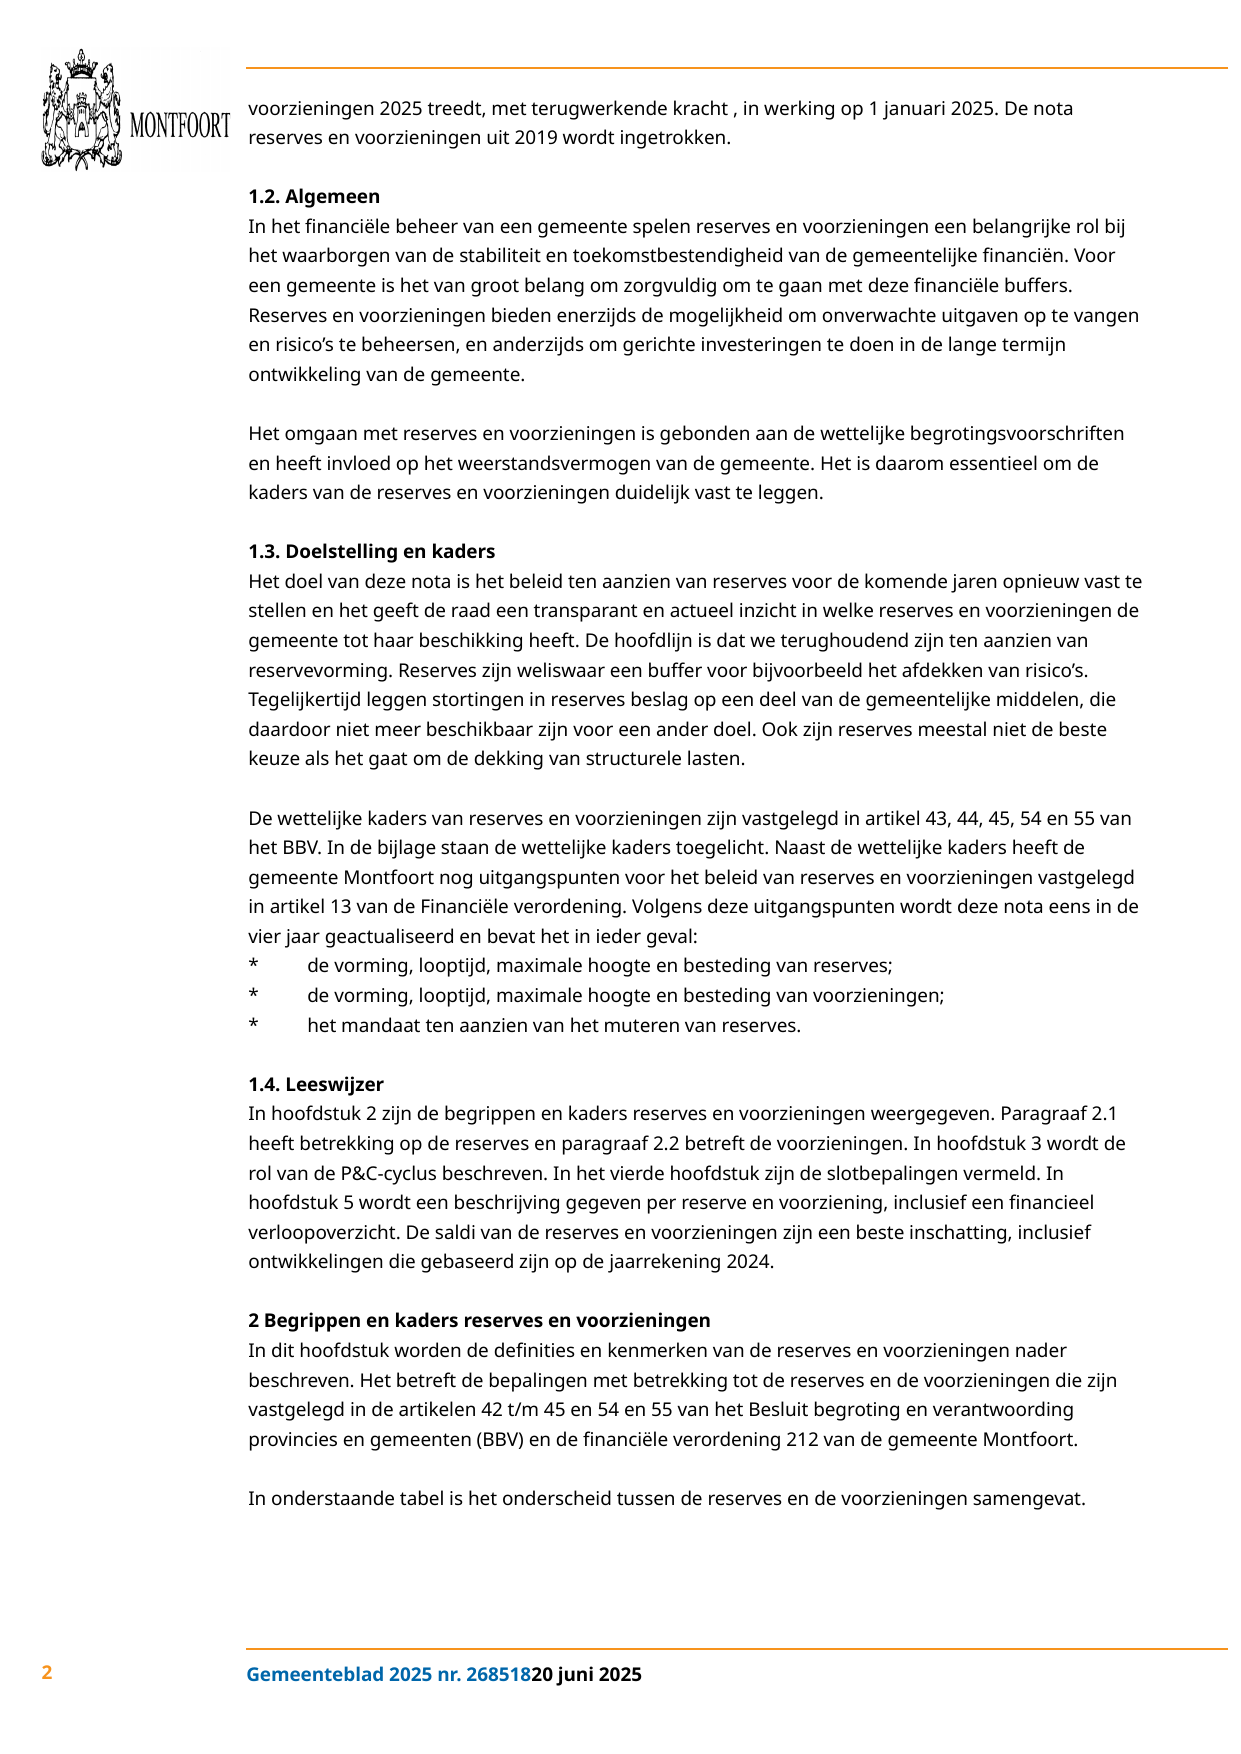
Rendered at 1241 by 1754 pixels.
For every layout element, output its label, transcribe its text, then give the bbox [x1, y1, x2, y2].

text 1.2. Algemeen [248, 183, 1152, 209]
list de vorming, looptijd, maximale hoogte en besteding van reserves; [248, 953, 1152, 978]
text In dit hoofdstuk worden de definities en kenmerken van de reserves en voorzieningen nader beschreven. Het betreft de bepalingen met betrekking tot de reserves en de voorzieningen die zijn vastgelegd in de artikelen 42 t/m 45 en 54 en 55 van het Besluit begroting en verantwoording provincies en gemeenten (BBV) en de financiële verordening 212 van de gemeente Montfoort. [248, 1337, 1152, 1452]
text voorzieningen 2025 treedt, met terugwerkende kracht , in werking op 1 januari 2025. De nota reserves en voorzieningen uit 2019 wordt ingetrokken. [248, 95, 1152, 150]
text 1.3. Doelstelling en kaders [248, 538, 1152, 564]
text In het financiële beheer van een gemeente spelen reserves en voorzieningen een belangrijke rol bij het waarborgen van de stabiliteit en toekomstbestendigheid van de gemeentelijke financiën. Voor een gemeente is het van groot belang om zorgvuldig om te gaan met deze financiële buffers. Reserves en voorzieningen bieden enerzijds de mogelijkheid om onverwachte uitgaven op te vangen en risico’s te beheersen, en anderzijds om gerichte investeringen te doen in de lange termijn ontwikkeling van de gemeente. [248, 213, 1152, 387]
text De wettelijke kaders van reserves en voorzieningen zijn vastgelegd in artikel 43, 44, 45, 54 en 55 van het BBV. In de bijlage staan de wettelijke kaders toegelicht. Naast de wettelijke kaders heeft de gemeente Montfoort nog uitgangspunten voor het beleid van reserves en voorzieningen vastgelegd in artikel 13 van de Financiële verordening. Volgens deze uitgangspunten wordt deze nota eens in de vier jaar geactualiseerd en bevat het in ieder geval: [248, 805, 1152, 949]
text 2 Begrippen en kaders reserves en voorzieningen [248, 1308, 1152, 1333]
list de vorming, looptijd, maximale hoogte en besteding van voorzieningen; [248, 982, 1152, 1008]
text In onderstaande tabel is het onderscheid tussen de reserves en de voorzieningen samengevat. [248, 1485, 1152, 1511]
picture [41, 47, 231, 172]
text 1.4. Leeswijzer [248, 1071, 1152, 1097]
list het mandaat ten aanzien van het muteren van reserves. [248, 1012, 1152, 1038]
text Het omgaan met reserves en voorzieningen is gebonden aan de wettelijke begrotingsvoorschriften en heeft invloed op het weerstandsvermogen van de gemeente. Het is daarom essentieel om de kaders van de reserves en voorzieningen duidelijk vast te leggen. [248, 420, 1152, 505]
text Het doel van deze nota is het beleid ten aanzien van reserves voor de komende jaren opnieuw vast te stellen en het geeft de raad een transparant en actueel inzicht in welke reserves en voorzieningen de gemeente tot haar beschikking heeft. De hoofdlijn is dat we terughoudend zijn ten aanzien van reservevorming. Reserves zijn weliswaar een buffer voor bijvoorbeeld het afdekken van risico’s. Tegelijkertijd leggen stortingen in reserves beslag op een deel van de gemeentelijke middelen, die daardoor niet meer beschikbaar zijn voor een ander doel. Ook zijn reserves meestal niet de beste keuze als het gaat om de dekking van structurele lasten. [248, 568, 1152, 771]
text In hoofdstuk 2 zijn de begrippen en kaders reserves en voorzieningen weergegeven. Paragraaf 2.1 heeft betrekking op de reserves en paragraaf 2.2 betreft de voorzieningen. In hoofdstuk 3 wordt de rol van de P&C-cyclus beschreven. In het vierde hoofdstuk zijn de slotbepalingen vermeld. In hoofdstuk 5 wordt een beschrijving gegeven per reserve en voorziening, inclusief een financieel verloopoverzicht. De saldi van de reserves en voorzieningen zijn een beste inschatting, inclusief ontwikkelingen die gebaseerd zijn op de jaarrekening 2024. [248, 1101, 1152, 1274]
